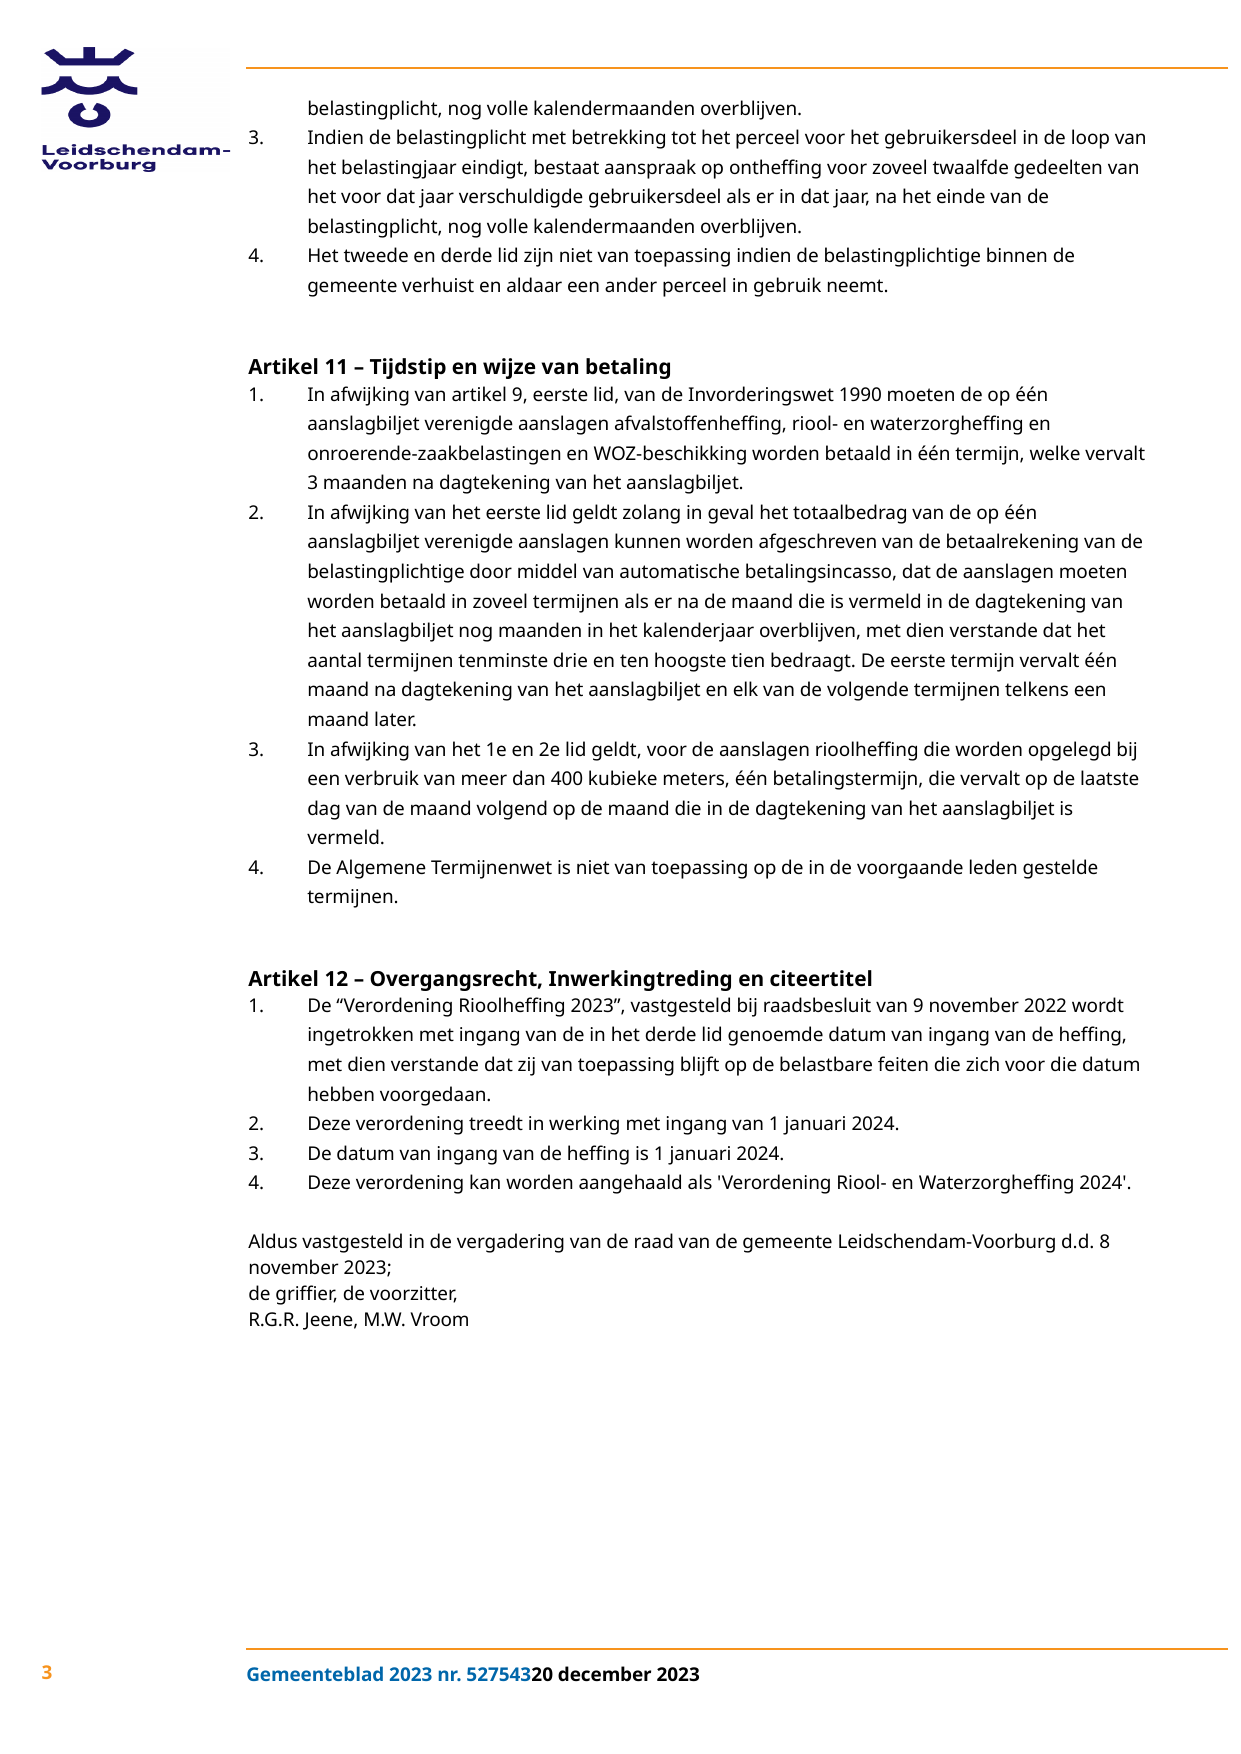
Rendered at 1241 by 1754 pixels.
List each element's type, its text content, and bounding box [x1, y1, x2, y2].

text Artikel 12 – Overgangsrecht, Inwerkingtreding en citeertitel [248, 964, 1152, 992]
list Deze verordening kan worden aangehaald als 'Verordening Riool- en Waterzorgheffing 2024'. [248, 1169, 1152, 1195]
list De “Verordening Rioolheffing 2023”, vastgesteld bij raadsbesluit van 9 november 2022 wordt ingetrokken met ingang van de in het derde lid genoemde datum van ingang van de heffing, met dien verstande dat zij van toepassing blijft op de belastbare feiten die zich voor die datum hebben voorgedaan. [248, 992, 1152, 1107]
text Artikel 11 – Tijdstip en wijze van betaling [248, 352, 1152, 381]
text R.G.R. Jeene, M.W. Vroom [248, 1306, 1152, 1332]
list In afwijking van het 1e en 2e lid geldt, voor de aanslagen rioolheffing die worden opgelegd bij een verbruik van meer dan 400 kubieke meters, één betalingstermijn, die vervalt op de laatste dag van de maand volgend op de maand die in de dagtekening van het aanslagbiljet is vermeld. [248, 736, 1152, 850]
list In afwijking van artikel 9, eerste lid, van de Invorderingswet 1990 moeten de op één aanslagbiljet verenigde aanslagen afvalstoffenheffing, riool- en waterzorgheffing en onroerende-zaakbelastingen en WOZ-beschikking worden betaald in één termijn, welke vervalt 3 maanden na dagtekening van het aanslagbiljet. [248, 381, 1152, 495]
list Het tweede en derde lid zijn niet van toepassing indien de belastingplichtige binnen de gemeente verhuist en aldaar een ander perceel in gebruik neemt. [248, 243, 1152, 298]
list De Algemene Termijnenwet is niet van toepassing op de in de voorgaande leden gestelde termijnen. [248, 854, 1152, 909]
list Deze verordening treedt in werking met ingang van 1 januari 2024. [248, 1110, 1152, 1136]
list De datum van ingang van de heffing is 1 januari 2024. [248, 1140, 1152, 1166]
list belastingplicht, nog volle kalendermaanden overblijven. [248, 95, 1152, 121]
text de griffier, de voorzitter, [248, 1280, 1152, 1306]
picture [41, 47, 231, 172]
text Aldus vastgesteld in de vergadering van de raad van de gemeente Leidschendam-Voorburg d.d. 8 november 2023; [248, 1229, 1152, 1280]
list Indien de belastingplicht met betrekking tot het perceel voor het gebruikersdeel in de loop van het belastingjaar eindigt, bestaat aanspraak op ontheffing voor zoveel twaalfde gedeelten van het voor dat jaar verschuldigde gebruikersdeel als er in dat jaar, na het einde van de belastingplicht, nog volle kalendermaanden overblijven. [248, 124, 1152, 239]
list In afwijking van het eerste lid geldt zolang in geval het totaalbedrag van de op één aanslagbiljet verenigde aanslagen kunnen worden afgeschreven van de betaalrekening van de belastingplichtige door middel van automatische betalingsincasso, dat de aanslagen moeten worden betaald in zoveel termijnen als er na de maand die is vermeld in de dagtekening van het aanslagbiljet nog maanden in het kalenderjaar overblijven, met dien verstande dat het aantal termijnen tenminste drie en ten hoogste tien bedraagt. De eerste termijn vervalt één maand na dagtekening van het aanslagbiljet en elk van de volgende termijnen telkens een maand later. [248, 499, 1152, 732]
